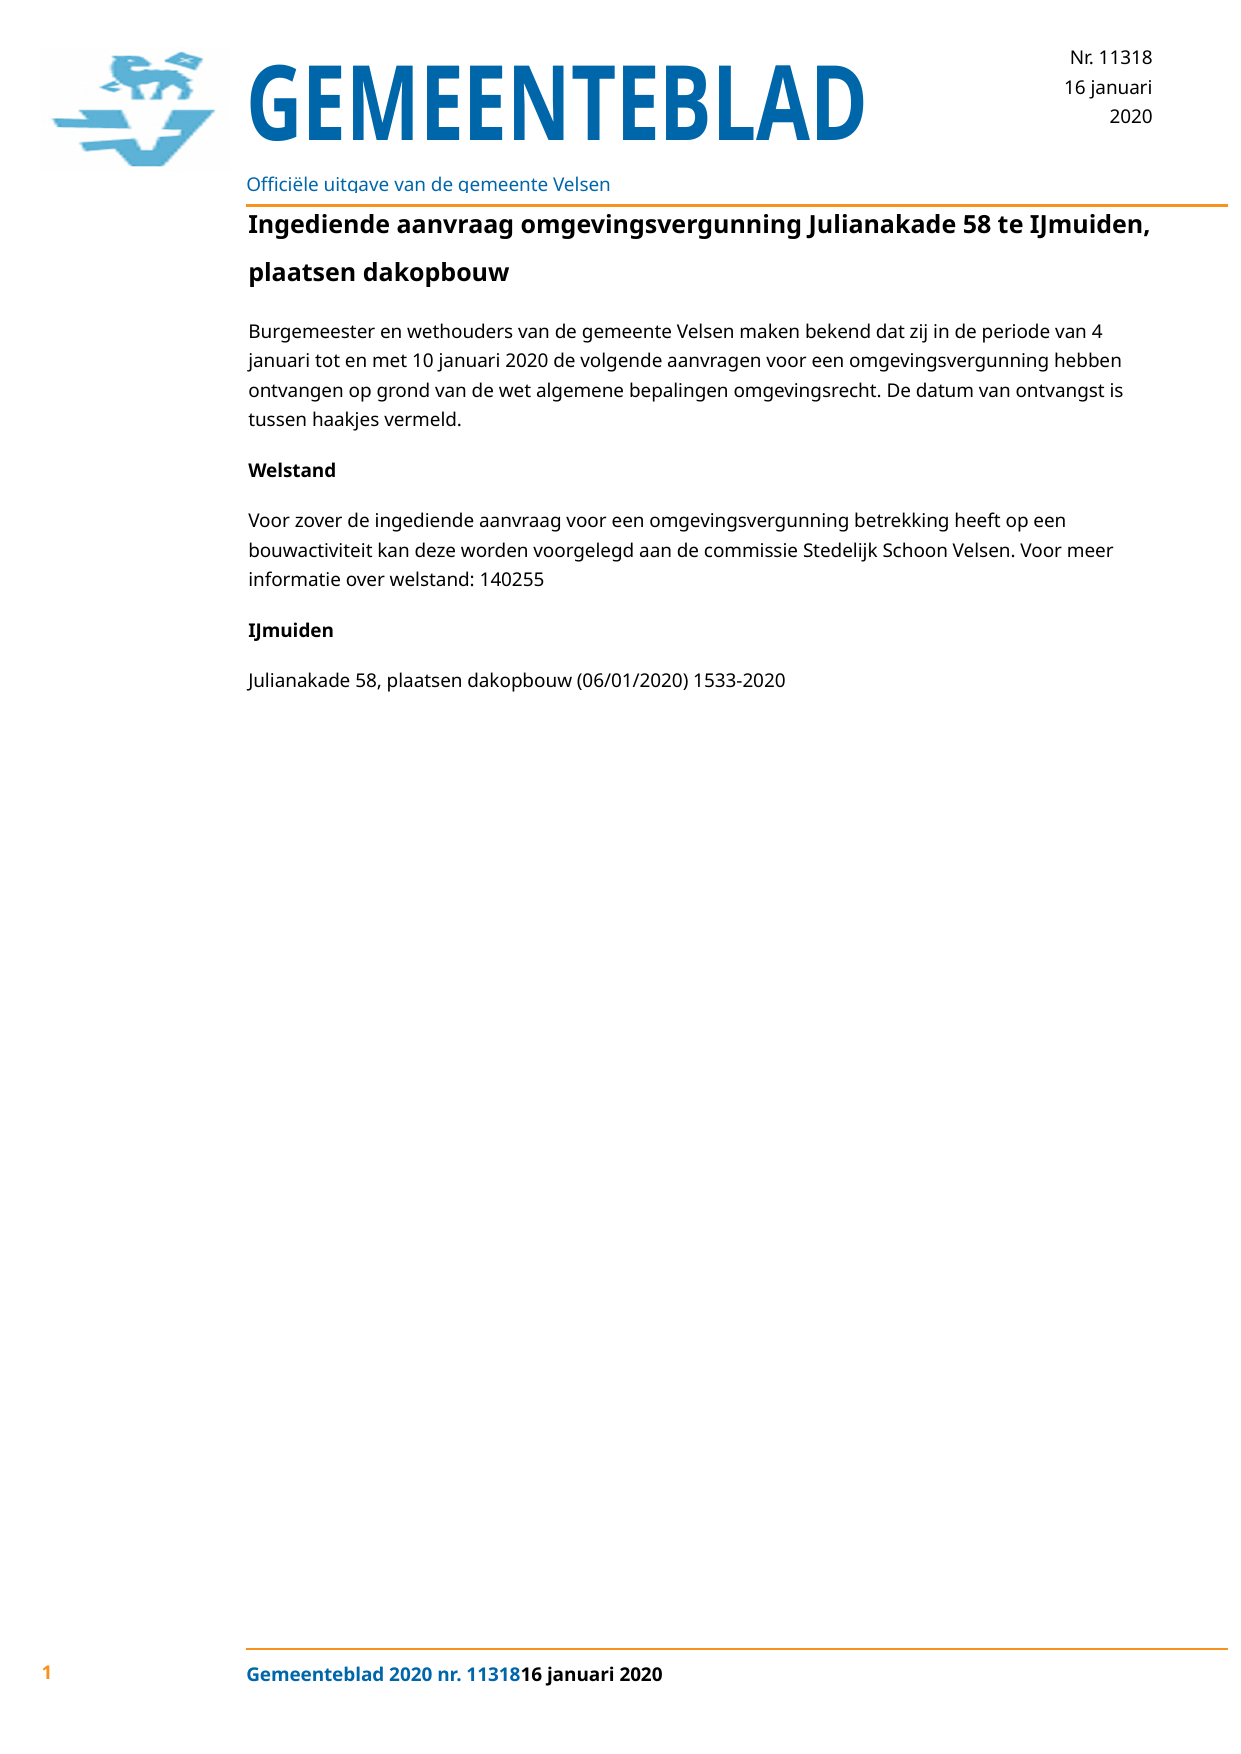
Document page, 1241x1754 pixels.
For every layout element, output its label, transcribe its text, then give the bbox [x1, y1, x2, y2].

picture [41, 47, 231, 172]
text Burgemeester en wethouders van de gemeente Velsen maken bekend dat zij in de periode van 4 januari tot en met 10 januari 2020 de volgende aanvragen voor een omgevingsvergunning hebben ontvangen op grond van de wet algemene bepalingen omgevingsrecht. De datum van ontvangst is tussen haakjes vermeld. [248, 318, 1152, 432]
text IJmuiden [248, 617, 1152, 643]
text Julianakade 58, plaatsen dakopbouw (06/01/2020) 1533-2020 [248, 667, 1152, 693]
text Welstand [248, 457, 1152, 483]
text Ingediende aanvraag omgevingsvergunning Julianakade 58 te IJmuiden, plaatsen dakopbouw [248, 207, 1152, 288]
text Voor zover de ingediende aanvraag voor een omgevingsvergunning betrekking heeft op een bouwactiviteit kan deze worden voorgelegd aan de commissie Stedelijk Schoon Velsen. Voor meer informatie over welstand: 140255 [248, 507, 1152, 592]
